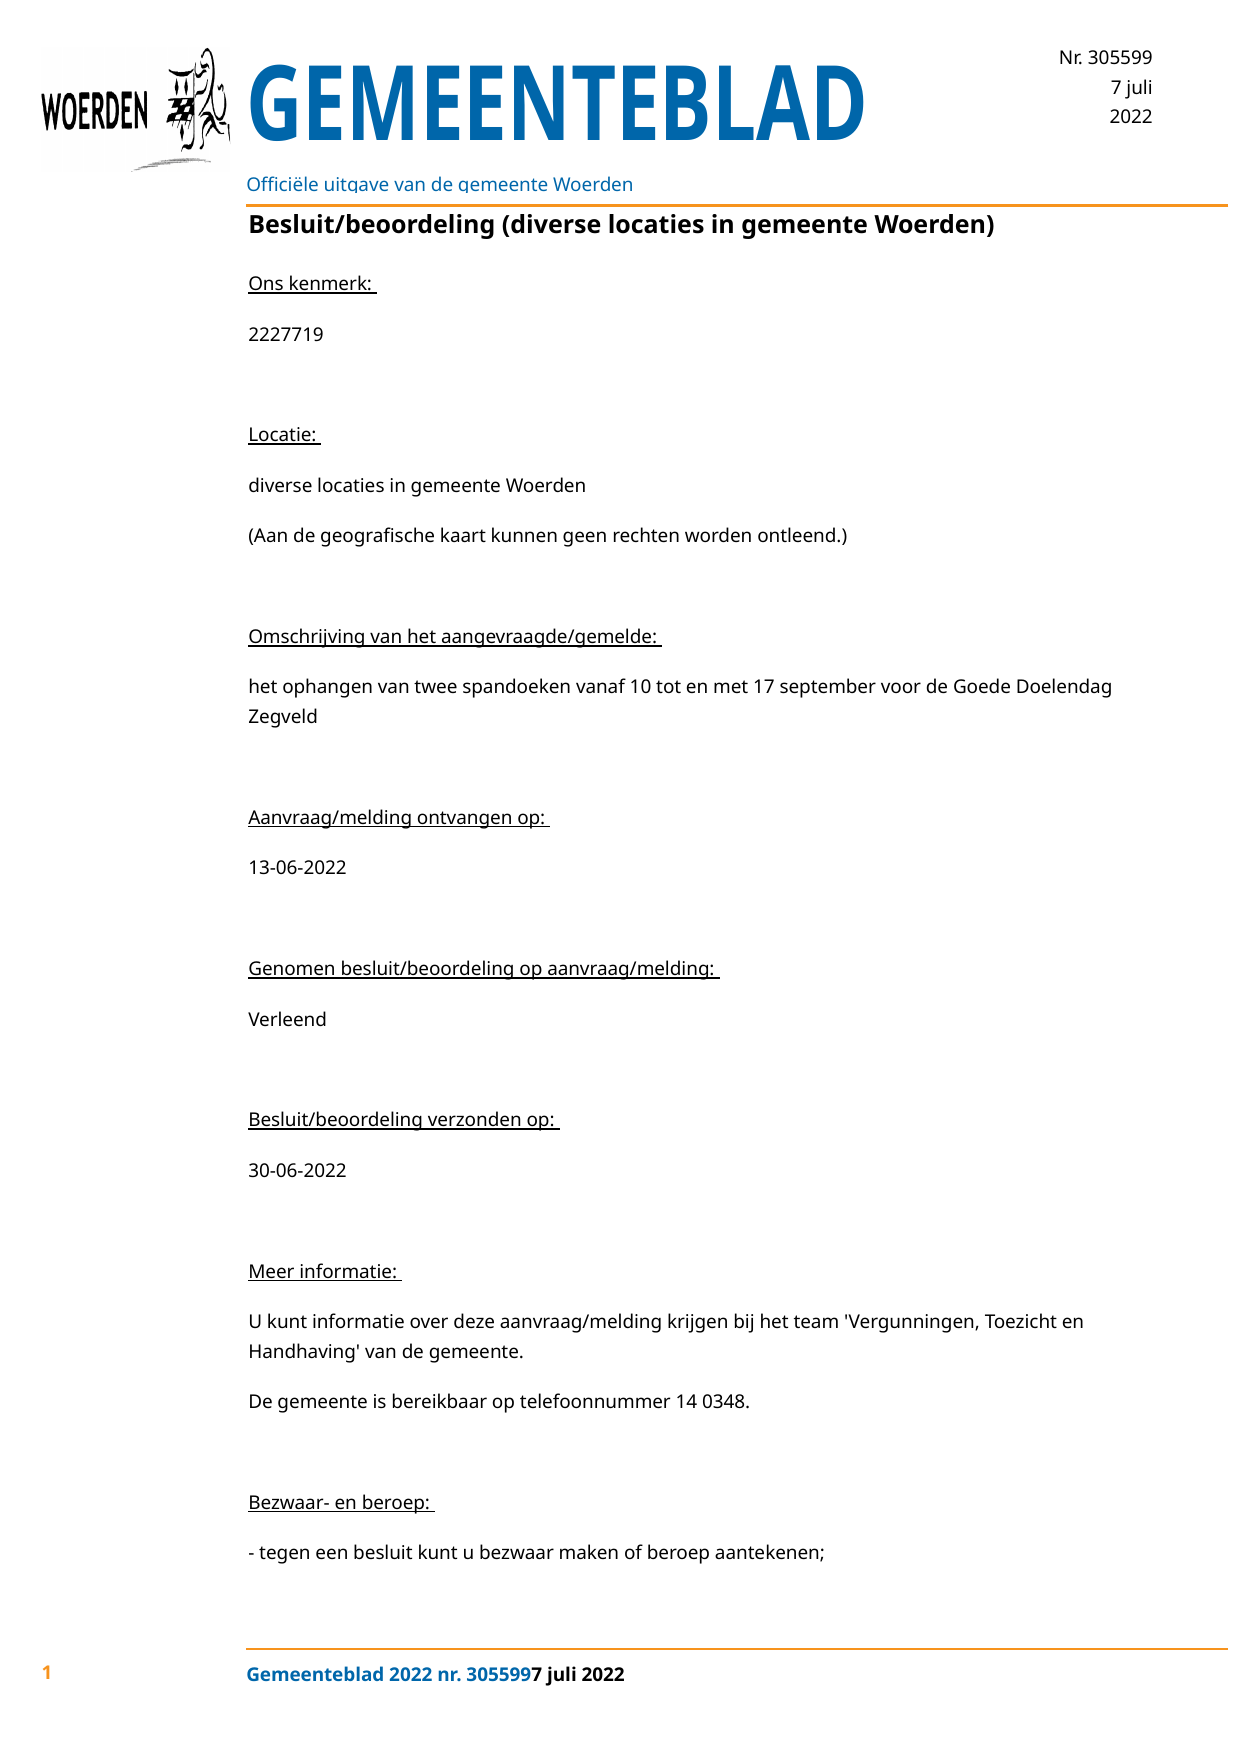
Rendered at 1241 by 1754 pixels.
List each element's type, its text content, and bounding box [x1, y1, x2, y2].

text 13-06-2022 [248, 854, 1152, 880]
text het ophangen van twee spandoeken vanaf 10 tot en met 17 september voor de Goede Doelendag Zegveld [248, 674, 1152, 729]
text - tegen een besluit kunt u bezwaar maken of beroep aantekenen; [248, 1539, 1152, 1565]
text Meer informatie: [248, 1258, 1152, 1283]
picture [41, 47, 231, 172]
text Ons kenmerk: [248, 270, 1152, 296]
text 2227719 [248, 321, 1152, 346]
text 30-06-2022 [248, 1157, 1152, 1183]
text U kunt informatie over deze aanvraag/melding krijgen bij het team 'Vergunningen, Toezicht en Handhaving' van de gemeente. [248, 1308, 1152, 1363]
text diverse locaties in gemeente Woerden [248, 472, 1152, 498]
text Besluit/beoordeling verzonden op: [248, 1107, 1152, 1132]
text Locatie: [248, 422, 1152, 447]
text Aanvraag/melding ontvangen op: [248, 804, 1152, 830]
text Bezwaar- en beroep: [248, 1489, 1152, 1515]
text Omschrijving van het aangevraagde/gemelde: [248, 623, 1152, 649]
text Genomen besluit/beoordeling op aanvraag/melding: [248, 955, 1152, 981]
text (Aan de geografische kaart kunnen geen rechten worden ontleend.) [248, 522, 1152, 548]
text Besluit/beoordeling (diverse locaties in gemeente Woerden) [248, 207, 1152, 241]
text Verleend [248, 1006, 1152, 1031]
text De gemeente is bereikbaar op telefoonnummer 14 0348. [248, 1388, 1152, 1414]
